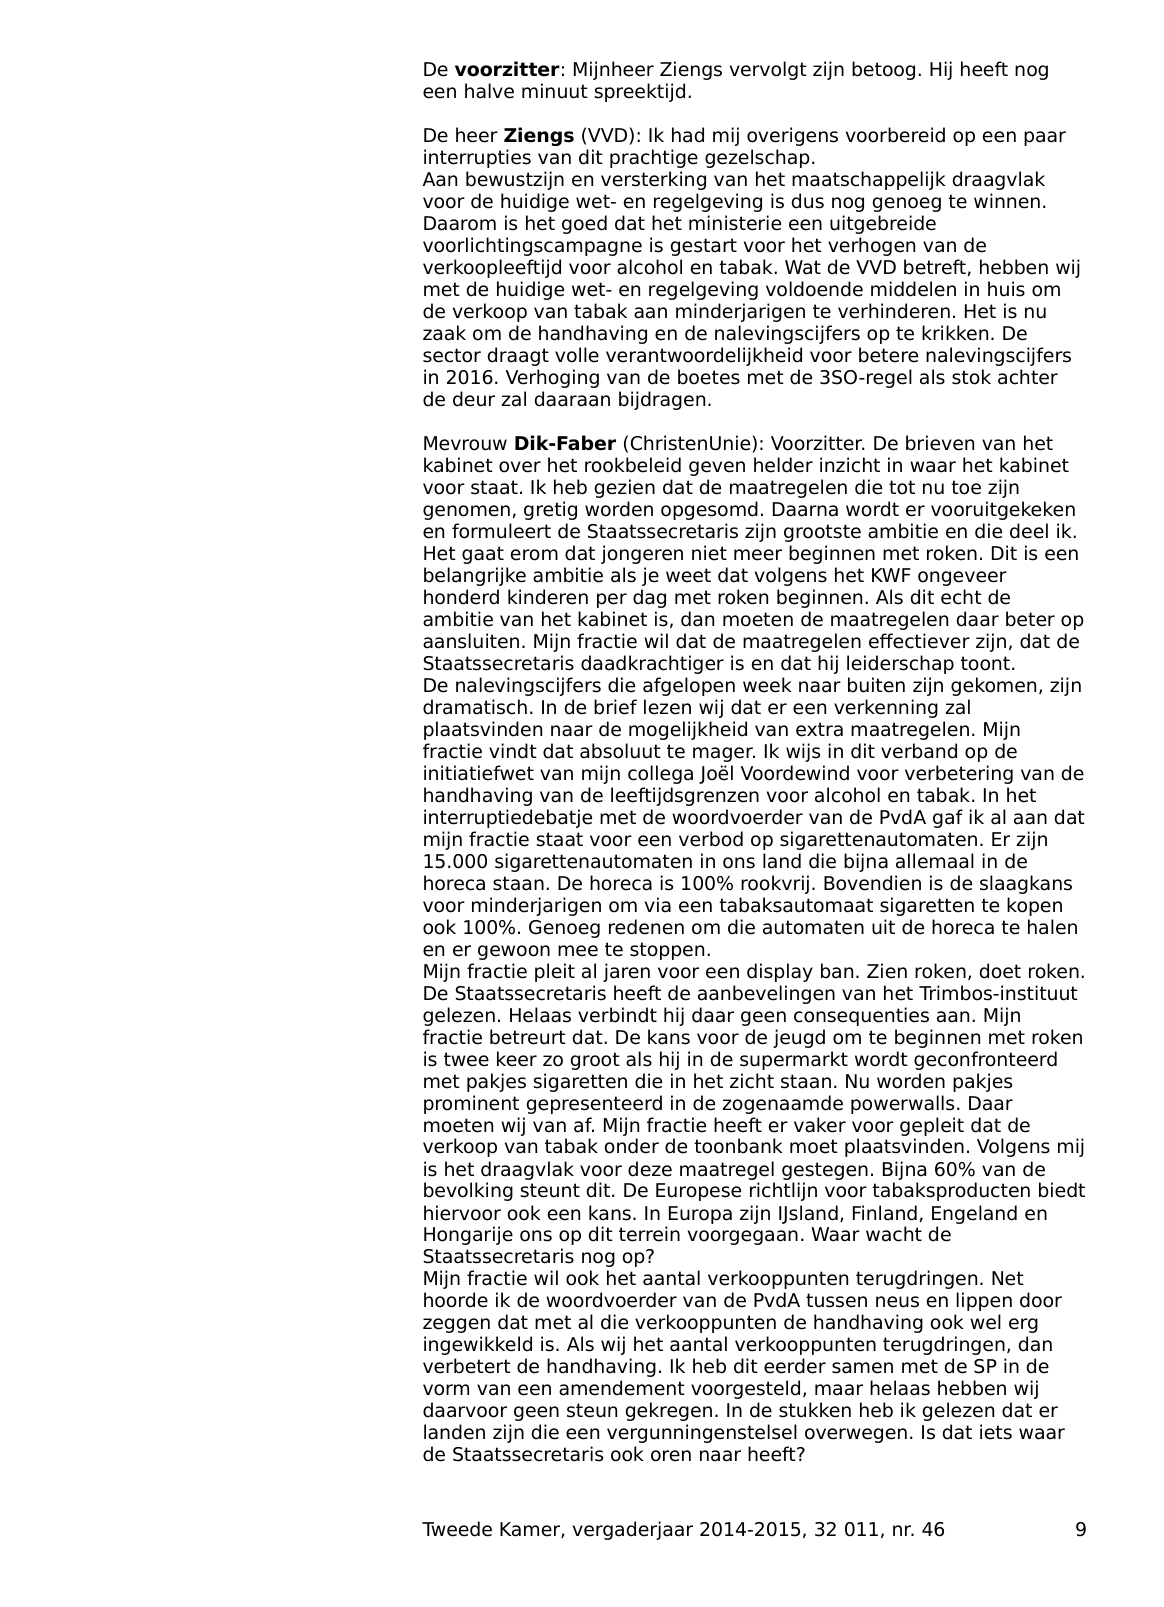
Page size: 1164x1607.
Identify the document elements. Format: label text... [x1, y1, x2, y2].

text De voorzitter: Mijnheer Ziengs vervolgt zijn betoog. Hij heeft nog een halve minuut spreektijd. [422, 59, 1087, 103]
text De nalevingscijfers die afgelopen week naar buiten zijn gekomen, zijn dramatisch. In de brief lezen wij dat er een verkenning zal plaatsvinden naar de mogelijkheid van extra maatregelen. Mijn fractie vindt dat absoluut te mager. Ik wijs in dit verband op de initiatiefwet van mijn collega Joël Voordewind voor verbetering van de handhaving van de leeftijdsgrenzen voor alcohol en tabak. In het interruptiedebatje met de woordvoerder van de PvdA gaf ik al aan dat mijn fractie staat voor een verbod op sigarettenautomaten. Er zijn 15.000 sigarettenautomaten in ons land die bijna allemaal in de horeca staan. De horeca is 100% rookvrij. Bovendien is de slaagkans voor minderjarigen om via een tabaksautomaat sigaretten te kopen ook 100%. Genoeg redenen om die automaten uit de horeca te halen en er gewoon mee te stoppen. [422, 675, 1087, 961]
text Mijn fractie wil ook het aantal verkooppunten terugdringen. Net hoorde ik de woordvoerder van de PvdA tussen neus en lippen door zeggen dat met al die verkooppunten de handhaving ook wel erg ingewikkeld is. Als wij het aantal verkooppunten terugdringen, dan verbetert de handhaving. Ik heb dit eerder samen met de SP in de vorm van een amendement voorgesteld, maar helaas hebben wij daarvoor geen steun gekregen. In de stukken heb ik gelezen dat er landen zijn die een vergunningenstelsel overwegen. Is dat iets waar de Staatssecretaris ook oren naar heeft? [422, 1268, 1087, 1466]
text Mijn fractie pleit al jaren voor een display ban. Zien roken, doet roken. De Staatssecretaris heeft de aanbevelingen van het Trimbos-instituut gelezen. Helaas verbindt hij daar geen consequenties aan. Mijn fractie betreurt dat. De kans voor de jeugd om te beginnen met roken is twee keer zo groot als hij in de supermarkt wordt geconfronteerd met pakjes sigaretten die in het zicht staan. Nu worden pakjes prominent gepresenteerd in de zogenaamde powerwalls. Daar moeten wij van af. Mijn fractie heeft er vaker voor gepleit dat de verkoop van tabak onder de toonbank moet plaatsvinden. Volgens mij is het draagvlak voor deze maatregel gestegen. Bijna 60% van de bevolking steunt dit. De Europese richtlijn voor tabaksproducten biedt hiervoor ook een kans. In Europa zijn IJsland, Finland, Engeland en Hongarije ons op dit terrein voorgegaan. Waar wacht de Staatssecretaris nog op? [422, 961, 1087, 1268]
text De heer Ziengs (VVD): Ik had mij overigens voorbereid op een paar interrupties van dit prachtige gezelschap. [422, 125, 1087, 169]
text Aan bewustzijn en versterking van het maatschappelijk draagvlak voor de huidige wet- en regelgeving is dus nog genoeg te winnen. Daarom is het goed dat het ministerie een uitgebreide voorlichtingscampagne is gestart voor het verhogen van de verkoopleeftijd voor alcohol en tabak. Wat de VVD betreft, hebben wij met de huidige wet- en regelgeving voldoende middelen in huis om de verkoop van tabak aan minderjarigen te verhinderen. Het is nu zaak om de handhaving en de nalevingscijfers op te krikken. De sector draagt volle verantwoordelijkheid voor betere nalevingscijfers in 2016. Verhoging van de boetes met de 3SO-regel als stok achter de deur zal daaraan bijdragen. [422, 169, 1087, 411]
text Mevrouw Dik-Faber (ChristenUnie): Voorzitter. De brieven van het kabinet over het rookbeleid geven helder inzicht in waar het kabinet voor staat. Ik heb gezien dat de maatregelen die tot nu toe zijn genomen, gretig worden opgesomd. Daarna wordt er vooruitgekeken en formuleert de Staatssecretaris zijn grootste ambitie en die deel ik. Het gaat erom dat jongeren niet meer beginnen met roken. Dit is een belangrijke ambitie als je weet dat volgens het KWF ongeveer honderd kinderen per dag met roken beginnen. Als dit echt de ambitie van het kabinet is, dan moeten de maatregelen daar beter op aansluiten. Mijn fractie wil dat de maatregelen effectiever zijn, dat de Staatssecretaris daadkrachtiger is en dat hij leiderschap toont. [422, 433, 1087, 675]
